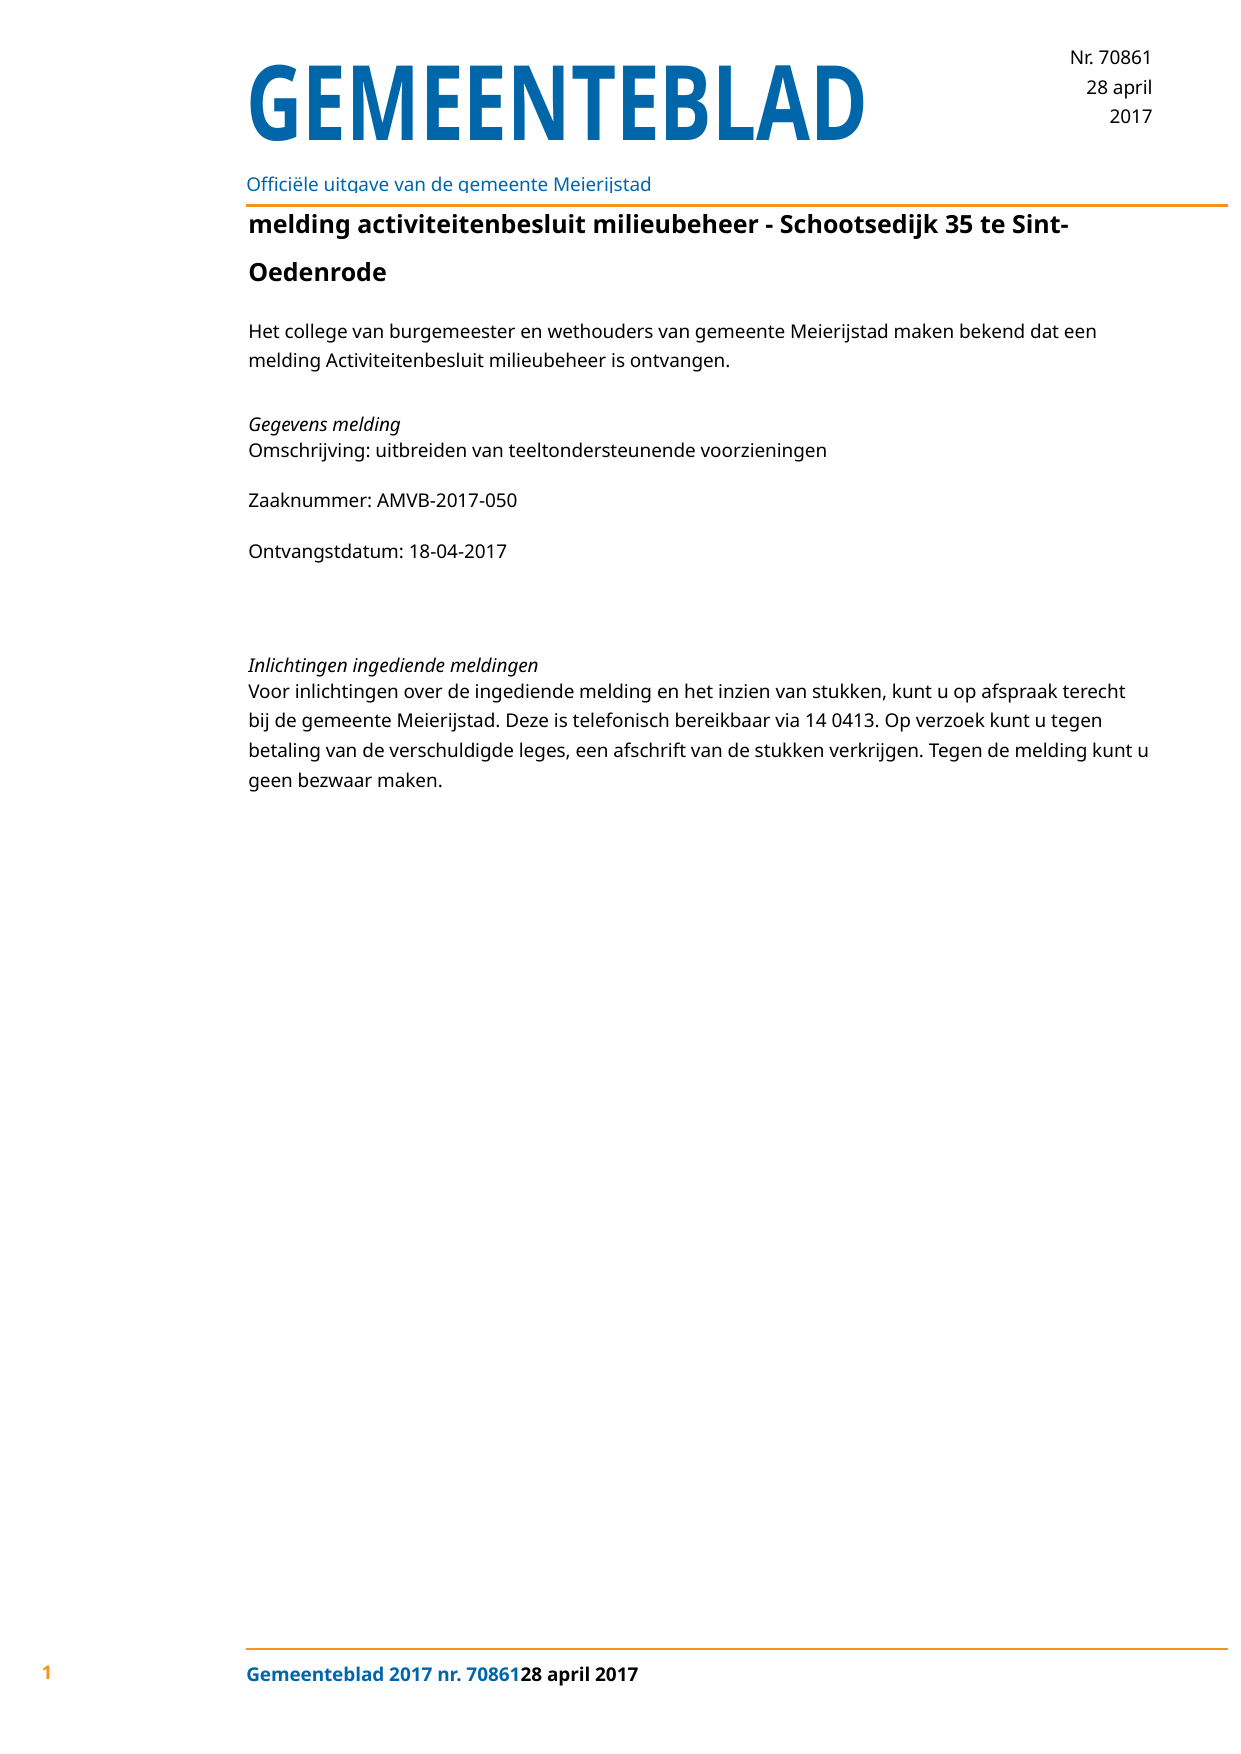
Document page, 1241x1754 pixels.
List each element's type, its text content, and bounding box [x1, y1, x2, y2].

text Ontvangstdatum: 18-04-2017 [248, 538, 1152, 564]
text Het college van burgemeester en wethouders van gemeente Meierijstad maken bekend dat een melding Activiteitenbesluit milieubeheer is ontvangen. [248, 318, 1152, 373]
text Voor inlichtingen over de ingediende melding en het inzien van stukken, kunt u op afspraak terecht bij de gemeente Meierijstad. Deze is telefonisch bereikbaar via 14 0413. Op verzoek kunt u tegen betaling van de verschuldigde leges, een afschrift van de stukken verkrijgen. Tegen de melding kunt u geen bezwaar maken. [248, 678, 1152, 793]
text Zaaknummer: AMVB-2017-050 [248, 488, 1152, 513]
text Omschrijving: uitbreiden van teeltondersteunende voorzieningen [248, 437, 1152, 463]
picture [41, 47, 231, 172]
text Inlichtingen ingediende meldingen [248, 652, 1152, 678]
text Gegevens melding [248, 411, 1152, 437]
text melding activiteitenbesluit milieubeheer - Schootsedijk 35 te Sint-Oedenrode [248, 207, 1152, 288]
